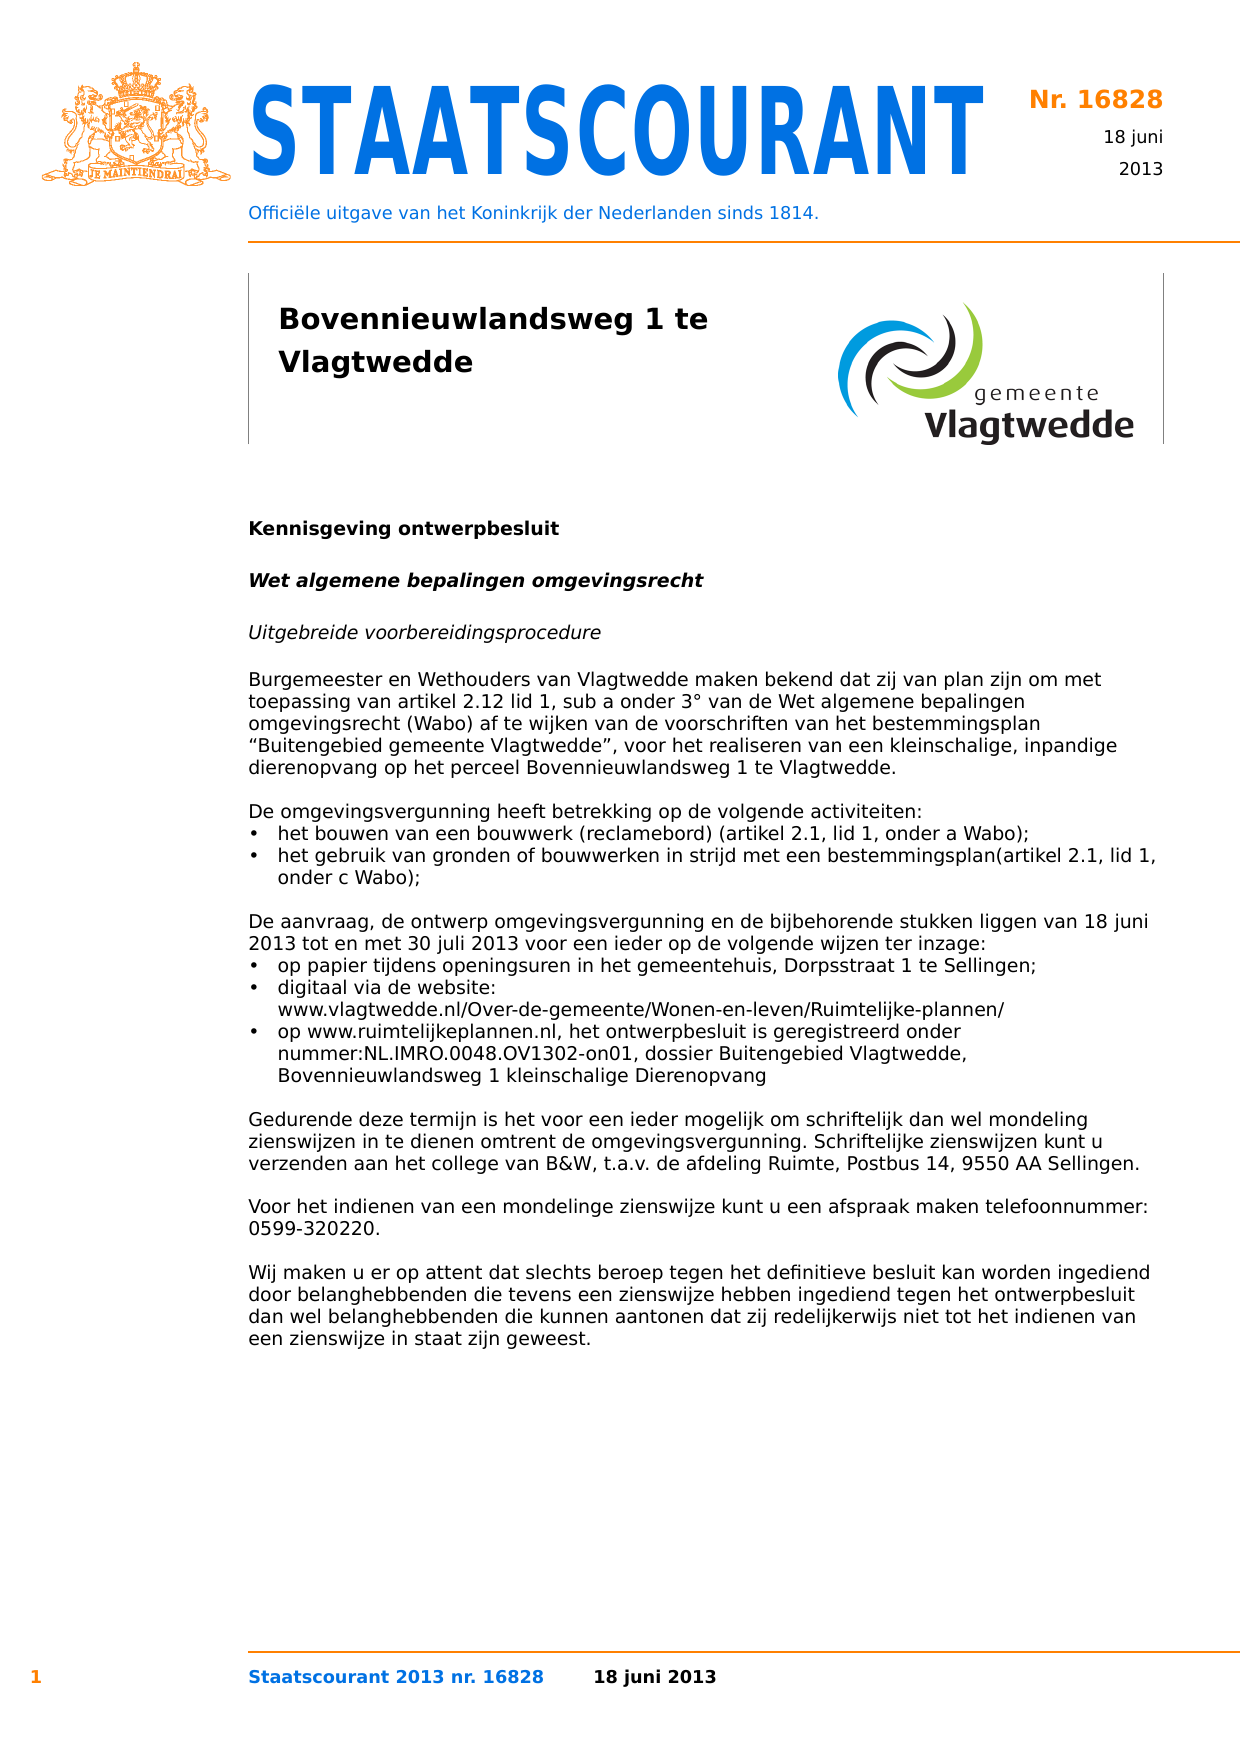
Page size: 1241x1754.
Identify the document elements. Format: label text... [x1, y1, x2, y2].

picture [41, 62, 231, 186]
text • op www.ruimtelijkeplannen.nl, het ontwerpbesluit is geregistreerd onder nummer:NL.IMRO.0048.OV1302-on01, dossier Buitengebied Vlagtwedde, Bovennieuwlandsweg 1 kleinschalige Dierenopvang [248, 1021, 1163, 1087]
text Burgemeester en Wethouders van Vlagtwedde maken bekend dat zij van plan zijn om met toepassing van artikel 2.12 lid 1, sub a onder 3° van de Wet algemene bepalingen omgevingsrecht (Wabo) af te wijken van de voorschriften van het bestemmingsplan “Buitengebied gemeente Vlagtwedde”, voor het realiseren van een kleinschalige, inpandige dierenopvang op het perceel Bovennieuwlandsweg 1 te Vlagtwedde. [248, 669, 1163, 779]
text • het gebruik van gronden of bouwwerken in strijd met een bestemmingsplan(artikel 2.1, lid 1, onder c Wabo); [248, 845, 1163, 889]
text www.vlagtwedde.nl/Over-de-gemeente/Wonen-en-leven/Ruimtelijke-plannen/ [277, 999, 1163, 1021]
subtitle Kennisgeving ontwerpbesluit [248, 518, 1163, 540]
table_header STAATSCOURANT [248, 62, 998, 203]
subtitle Wet algemene bepalingen omgevingsrecht [248, 570, 1163, 592]
text Wij maken u er op attent dat slechts beroep tegen het definitieve besluit kan worden ingediend door belanghebbenden die tevens een zienswijze hebben ingediend tegen het ontwerpbesluit dan wel belanghebbenden die kunnen aantonen dat zij redelijkerwijs niet tot het indienen van een zienswijze in staat zijn geweest. [248, 1262, 1163, 1350]
text De aanvraag, de ontwerp omgevingsvergunning en de bijbehorende stukken liggen van 18 juni 2013 tot en met 30 juli 2013 voor een ieder op de volgende wijzen ter inzage: [248, 911, 1163, 955]
text De omgevingsvergunning heeft betrekking op de volgende activiteiten: [248, 801, 1163, 823]
subtitle Bovennieuwlandsweg 1 te Vlagtwedde [249, 273, 1163, 444]
table_header [25, 62, 248, 241]
text Voor het indienen van een mondelinge zienswijze kunt u een afspraak maken telefoonnummer: 0599-320220. [248, 1196, 1163, 1240]
text • digitaal via de website: [248, 977, 1163, 999]
table_header Nr. 16828 [998, 62, 1240, 121]
table_cell 18 juni [998, 121, 1240, 153]
table_cell 2013 [998, 153, 1240, 203]
text Gedurende deze termijn is het voor een ieder mogelijk om schriftelijk dan wel mondeling zienswijzen in te dienen omtrent de omgevingsvergunning. Schriftelijke zienswijzen kunt u verzenden aan het college van B&W, t.a.v. de afdeling Ruimte, Postbus 14, 9550 AA Sellingen. [248, 1108, 1163, 1174]
subtitle Uitgebreide voorbereidingsprocedure [248, 622, 1163, 644]
table_cell Officiële uitgave van het Koninkrijk der Nederlanden sinds 1814. [248, 203, 1240, 241]
text • op papier tijdens openingsuren in het gemeentehuis, Dorpsstraat 1 te Sellingen; [248, 955, 1163, 977]
text • het bouwen van een bouwwerk (reclamebord) (artikel 2.1, lid 1, onder a Wabo); [248, 823, 1163, 845]
picture [838, 302, 1134, 445]
